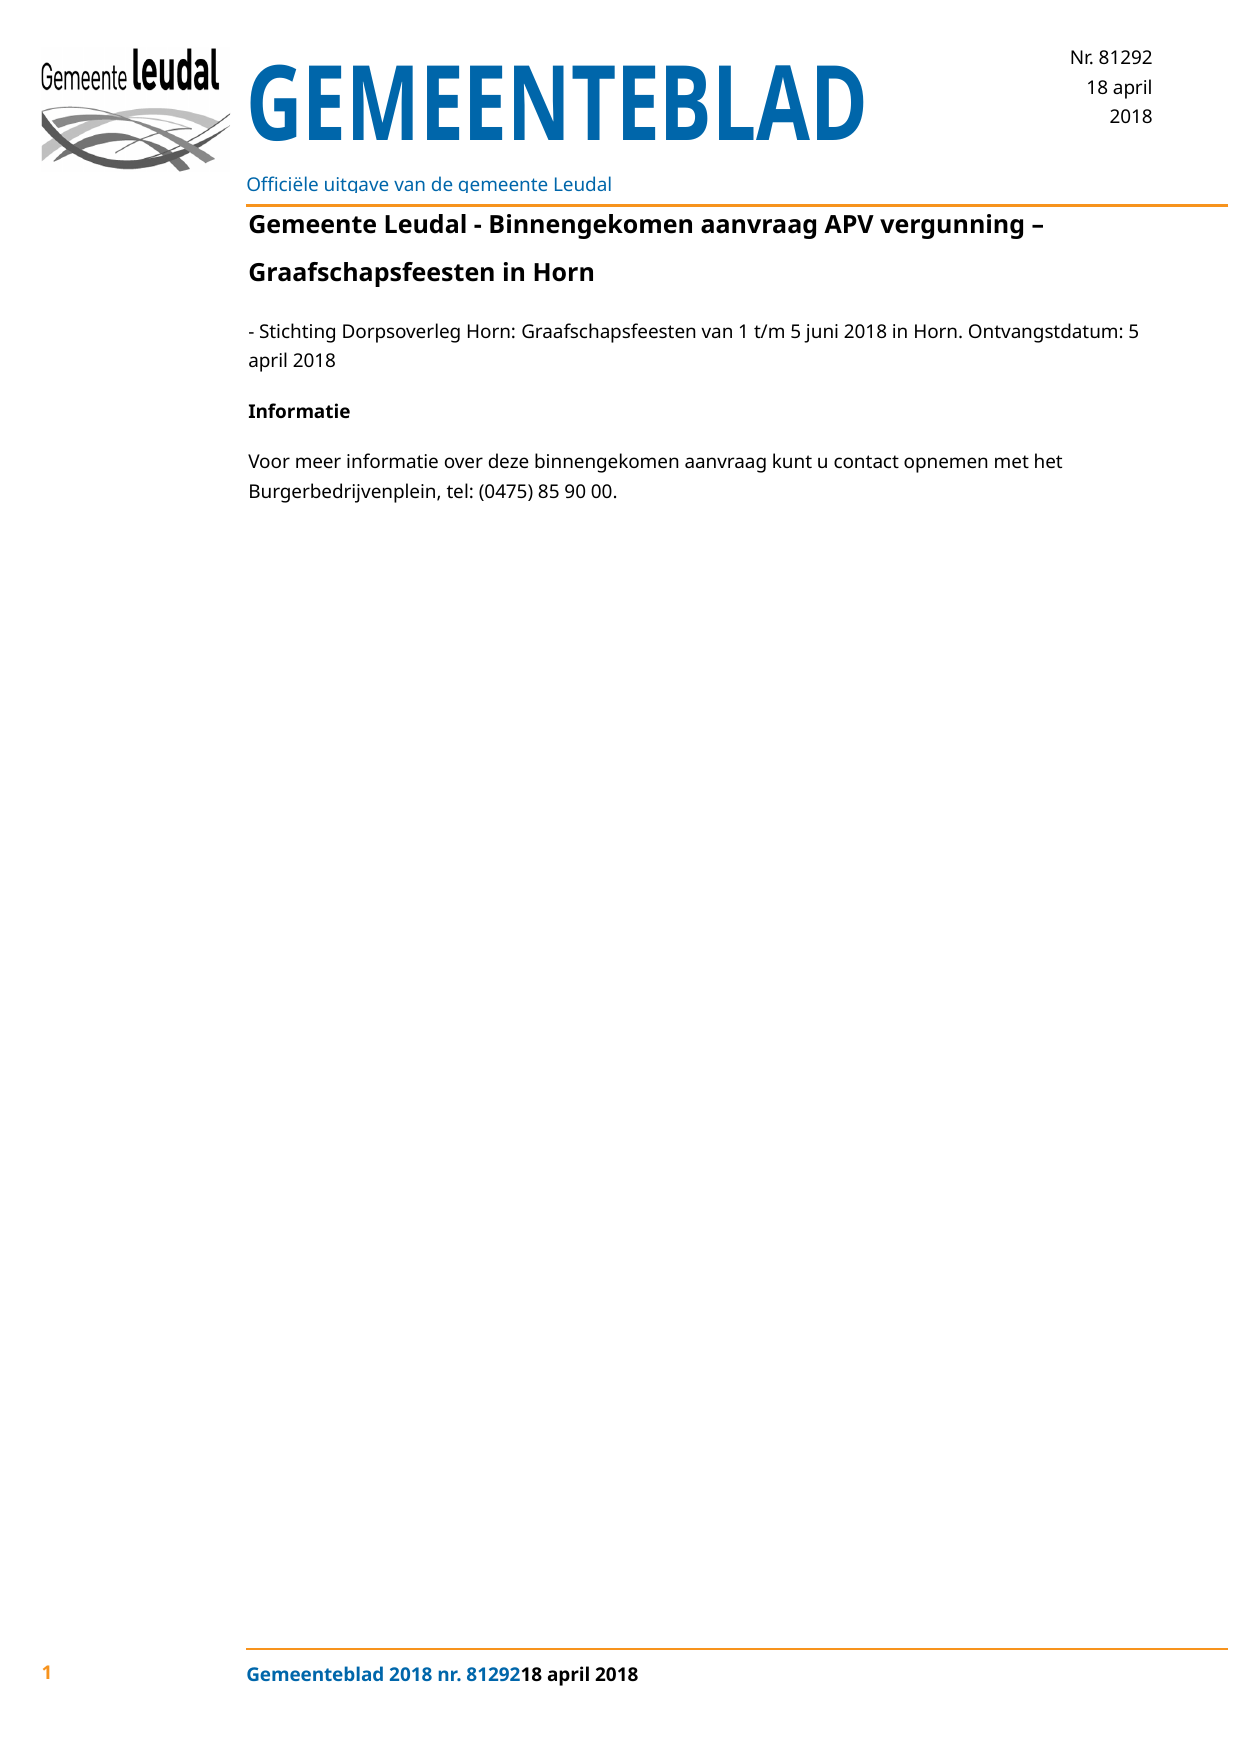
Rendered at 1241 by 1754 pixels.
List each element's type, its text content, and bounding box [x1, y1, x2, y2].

text Informatie [248, 398, 1152, 424]
picture [41, 47, 231, 172]
text Voor meer informatie over deze binnengekomen aanvraag kunt u contact opnemen met het Burgerbedrijvenplein, tel: (0475) 85 90 00. [248, 448, 1152, 504]
text Gemeente Leudal - Binnengekomen aanvraag APV vergunning – Graafschapsfeesten in Horn [248, 207, 1152, 288]
text - Stichting Dorpsoverleg Horn: Graafschapsfeesten van 1 t/m 5 juni 2018 in Horn. Ontvangstdatum: 5 april 2018 [248, 318, 1152, 373]
